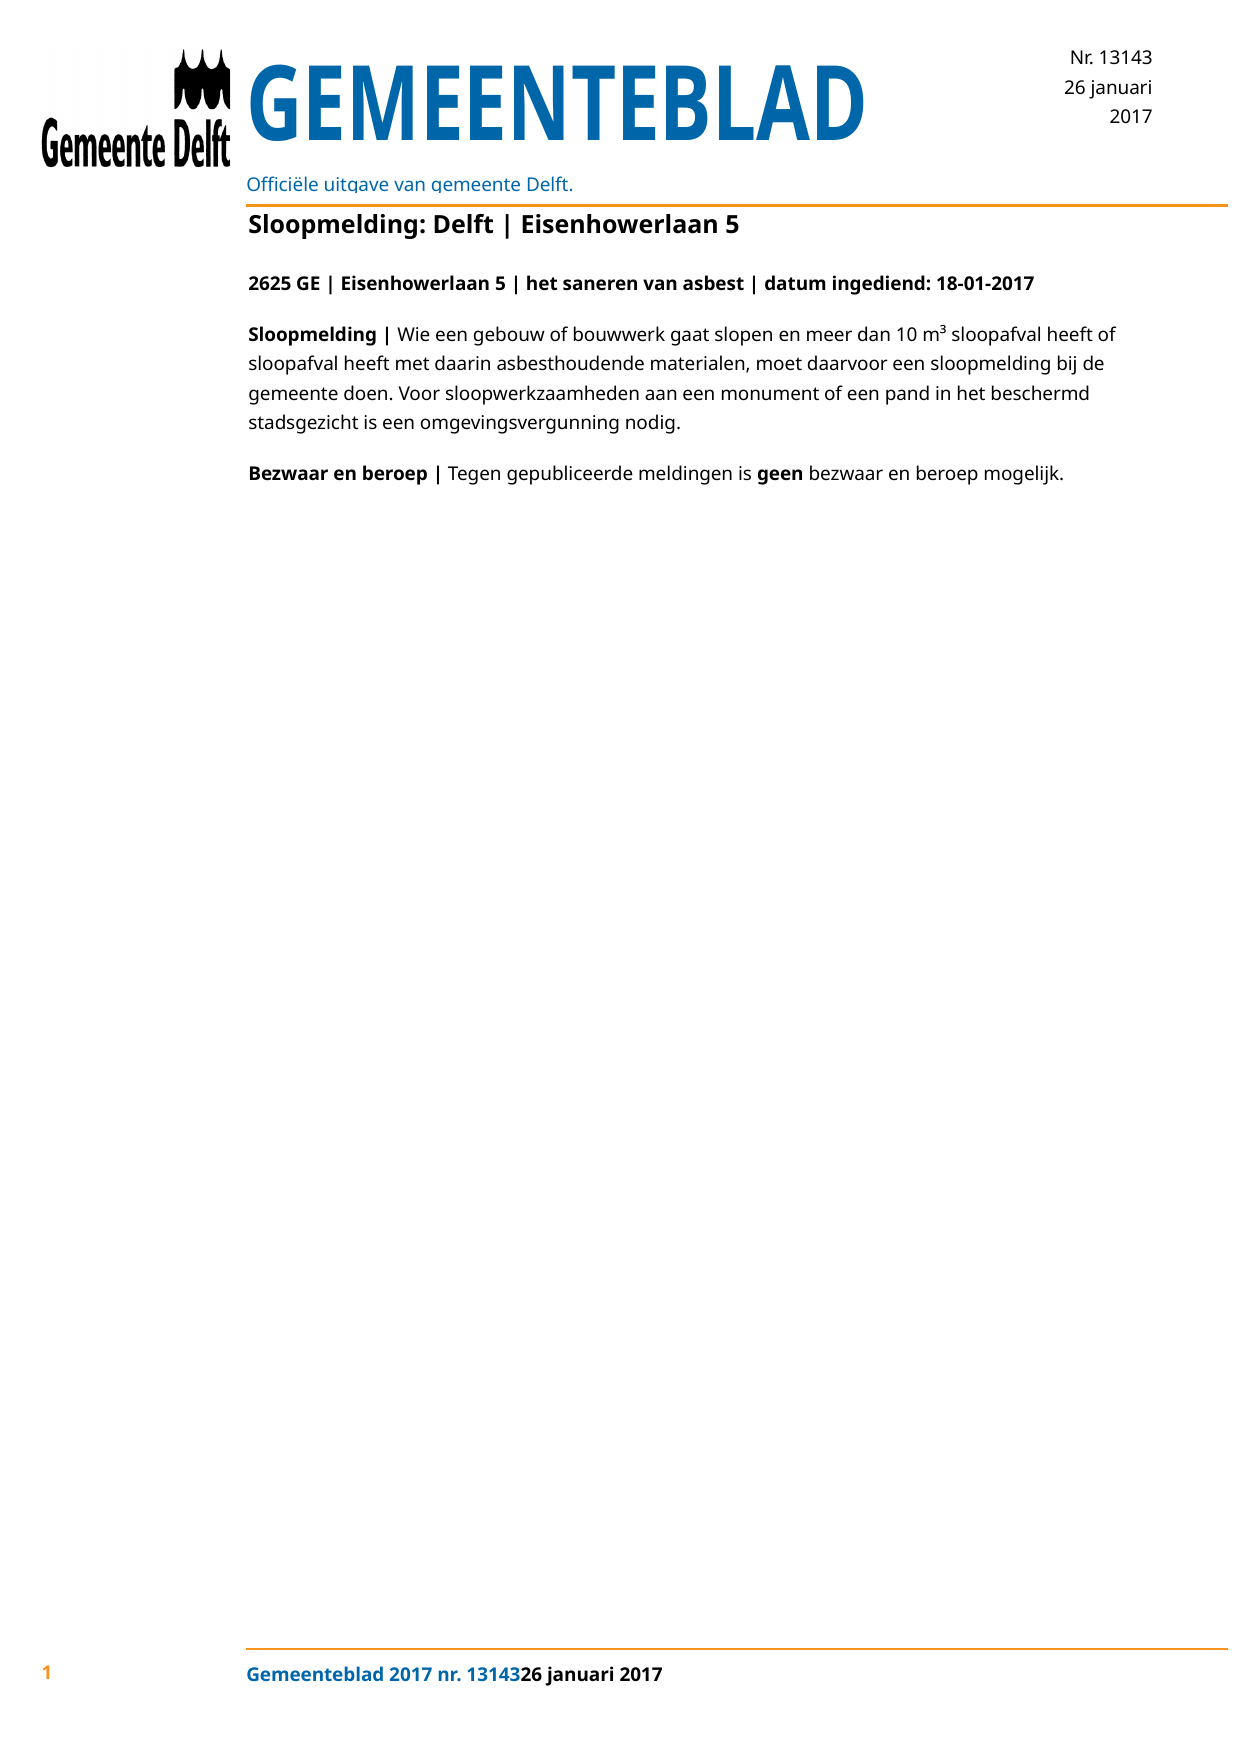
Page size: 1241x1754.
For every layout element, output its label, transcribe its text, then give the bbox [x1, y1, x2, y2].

text Bezwaar en beroep | Tegen gepubliceerde meldingen is geen bezwaar en beroep mogelijk. [248, 460, 1152, 486]
text Sloopmelding | Wie een gebouw of bouwwerk gaat slopen en meer dan 10 m³ sloopafval heeft of sloopafval heeft met daarin asbesthoudende materialen, moet daarvoor een sloopmelding bij de gemeente doen. Voor sloopwerkzaamheden aan een monument of een pand in het beschermd stadsgezicht is een omgevingsvergunning nodig. [248, 321, 1152, 435]
picture [41, 47, 231, 172]
text Sloopmelding: Delft | Eisenhowerlaan 5 [248, 207, 1152, 241]
text 2625 GE | Eisenhowerlaan 5 | het saneren van asbest | datum ingediend: 18-01-2017 [248, 270, 1152, 296]
